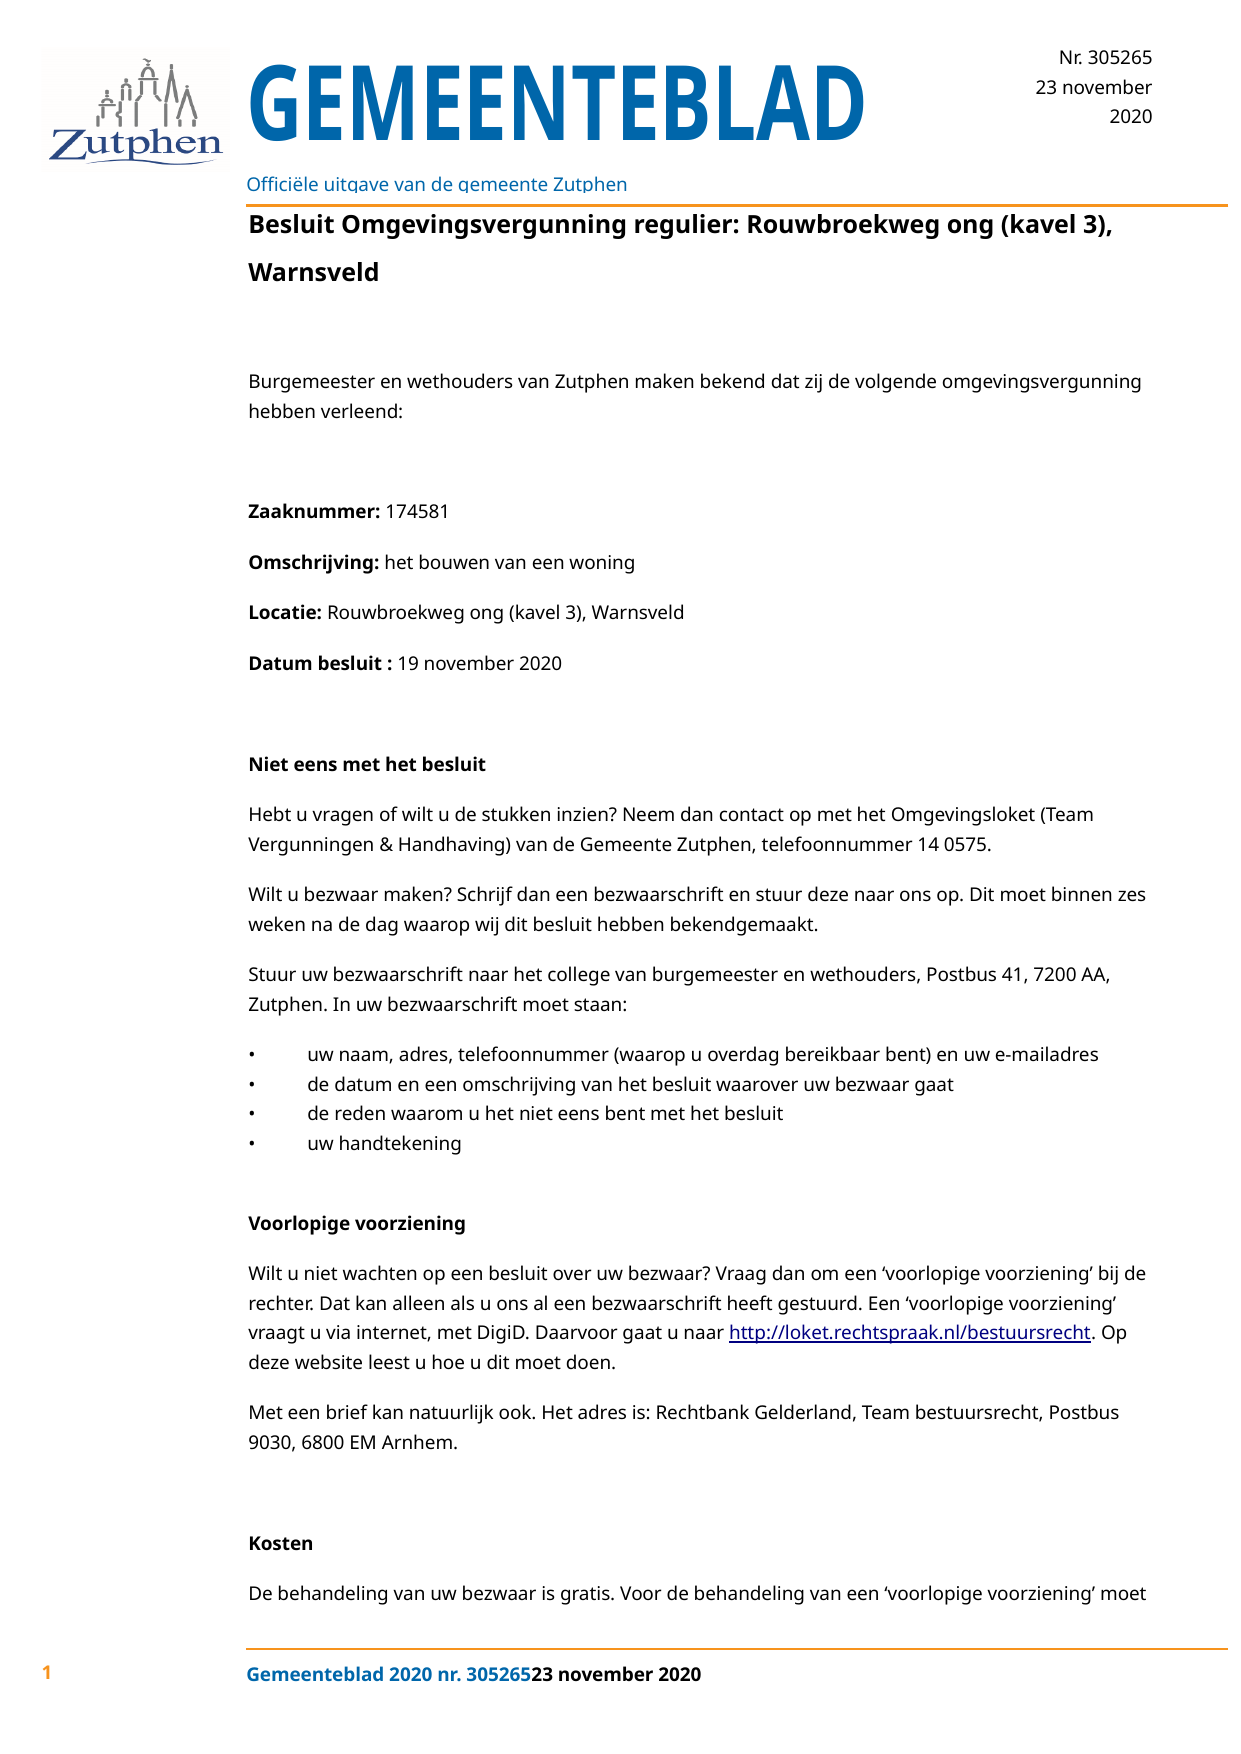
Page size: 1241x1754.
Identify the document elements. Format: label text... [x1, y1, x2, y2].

text Locatie: Rouwbroekweg ong (kavel 3), Warnsveld [248, 599, 1152, 625]
list uw naam, adres, telefoonnummer (waarop u overdag bereikbaar bent) en uw e-mailadres [248, 1041, 1152, 1067]
text Wilt u bezwaar maken? Schrijf dan een bezwaarschrift en stuur deze naar ons op. Dit moet binnen zes weken na de dag waarop wij dit besluit hebben bekendgemaakt. [248, 881, 1152, 937]
text Hebt u vragen of wilt u de stukken inzien? Neem dan contact op met het Omgevingsloket (Team Vergunningen & Handhaving) van de Gemeente Zutphen, telefoonnummer 14 0575. [248, 801, 1152, 857]
text Besluit Omgevingsvergunning regulier: Rouwbroekweg ong (kavel 3), Warnsveld [248, 207, 1152, 288]
text Omschrijving: het bouwen van een woning [248, 549, 1152, 575]
text Stuur uw bezwaarschrift naar het college van burgemeester en wethouders, Postbus 41, 7200 AA, Zutphen. In uw bezwaarschrift moet staan: [248, 961, 1152, 1017]
list de reden waarom u het niet eens bent met het besluit [248, 1100, 1152, 1126]
text Burgemeester en wethouders van Zutphen maken bekend dat zij de volgende omgevingsvergunning hebben verleend: [248, 368, 1152, 424]
text De behandeling van uw bezwaar is gratis. Voor de behandeling van een ‘voorlopige voorziening’ moet [248, 1580, 1152, 1606]
text Niet eens met het besluit [248, 751, 1152, 777]
text Zaaknummer: 174581 [248, 499, 1152, 524]
list de datum en een omschrijving van het besluit waarover uw bezwaar gaat [248, 1071, 1152, 1097]
text Wilt u niet wachten op een besluit over uw bezwaar? Vraag dan om een ‘voorlopige voorziening’ bij de rechter. Dat kan alleen als u ons al een bezwaarschrift heeft gestuurd. Een ‘voorlopige voorziening’ vraagt u via internet, met DigiD. Daarvoor gaat u naar http://loket.rechtspraak.nl/bestuursrecht. Op deze website leest u hoe u dit moet doen. [248, 1260, 1152, 1375]
list uw handtekening [248, 1130, 1152, 1156]
text Datum besluit : 19 november 2020 [248, 650, 1152, 676]
text Met een brief kan natuurlijk ook. Het adres is: Rechtbank Gelderland, Team bestuursrecht, Postbus 9030, 6800 EM Arnhem. [248, 1399, 1152, 1455]
picture [41, 47, 231, 172]
text Voorlopige voorziening [248, 1210, 1152, 1236]
text Kosten [248, 1530, 1152, 1556]
